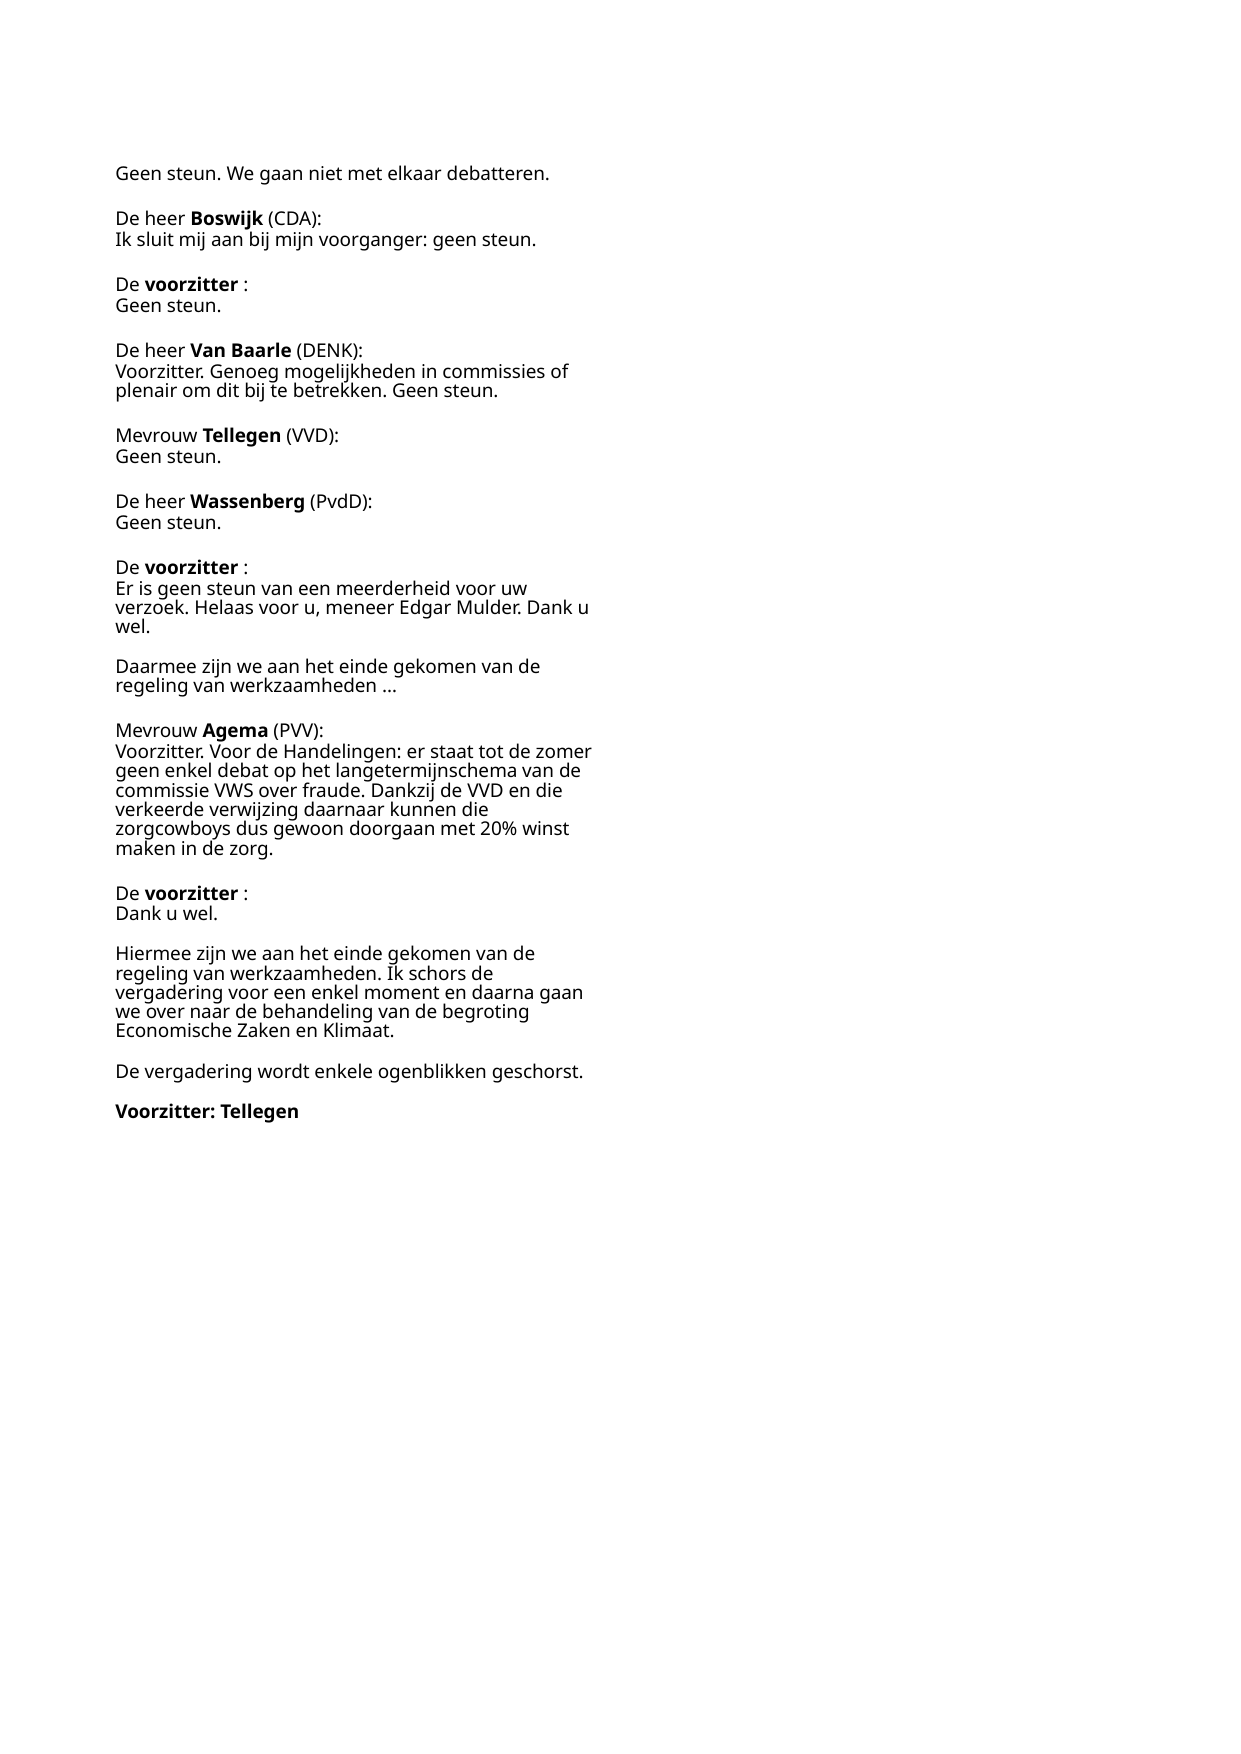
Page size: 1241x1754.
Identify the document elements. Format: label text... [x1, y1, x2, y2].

text Voorzitter. Voor de Handelingen: er staat tot de zomer geen enkel debat op het langetermijnschema van de commissie VWS over fraude. Dankzij de VVD en die verkeerde verwijzing daarnaar kunnen die zorgcowboys dus gewoon doorgaan met 20% winst maken in de zorg. [115, 743, 605, 859]
text De voorzitter : [115, 271, 605, 297]
text De voorzitter : [115, 554, 605, 579]
text Ik sluit mij aan bij mijn voorganger: geen steun. [115, 231, 605, 250]
text Geen steun. We gaan niet met elkaar debatteren. [115, 165, 605, 184]
text Mevrouw Agema (PVV): [115, 717, 605, 743]
text De vergadering wordt enkele ogenblikken geschorst. [115, 1063, 605, 1082]
text De voorzitter : [115, 880, 605, 905]
text De heer Van Baarle (DENK): [115, 337, 605, 363]
text Hiermee zijn we aan het einde gekomen van de regeling van werkzaamheden. Ik schors de vergadering voor een enkel moment en daarna gaan we over naar de behandeling van de begroting Economische Zaken en Klimaat. [115, 945, 605, 1042]
text Voorzitter: Tellegen [115, 1103, 605, 1122]
text Geen steun. [115, 448, 605, 467]
text Geen steun. [115, 297, 605, 316]
text De heer Wassenberg (PvdD): [115, 488, 605, 514]
text Mevrouw Tellegen (VVD): [115, 422, 605, 448]
text Voorzitter. Genoeg mogelijkheden in commissies of plenair om dit bij te betrekken. Geen steun. [115, 363, 605, 401]
text Er is geen steun van een meerderheid voor uw verzoek. Helaas voor u, meneer Edgar Mulder. Dank u wel. [115, 579, 605, 637]
text Geen steun. [115, 514, 605, 533]
text Dank u wel. [115, 905, 605, 925]
text De heer Boswijk (CDA): [115, 205, 605, 231]
text Daarmee zijn we aan het einde gekomen van de regeling van werkzaamheden … [115, 658, 605, 697]
